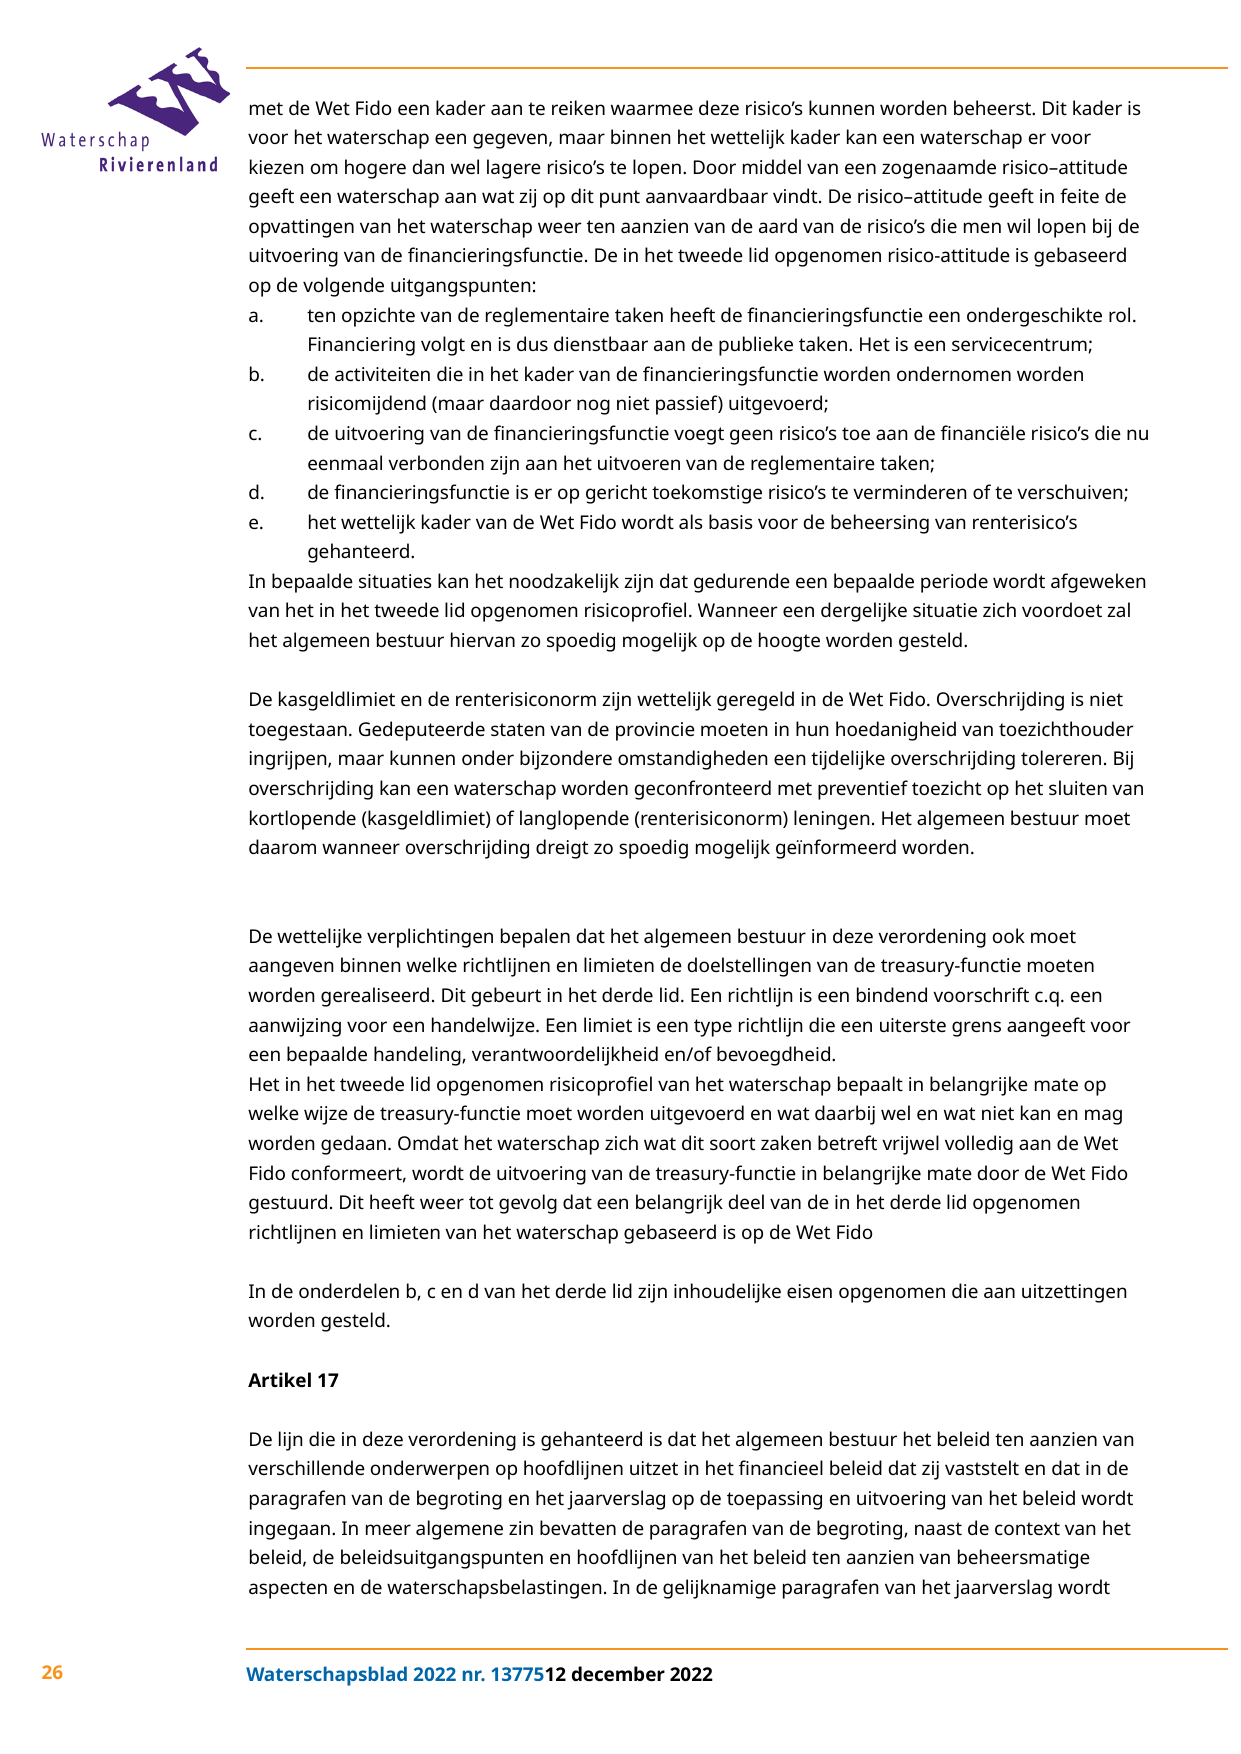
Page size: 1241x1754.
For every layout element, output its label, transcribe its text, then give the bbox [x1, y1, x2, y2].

list de activiteiten die in het kader van de financieringsfunctie worden ondernomen worden risicomijdend (maar daardoor nog niet passief) uitgevoerd; [248, 361, 1152, 416]
list de financieringsfunctie is er op gericht toekomstige risico’s te verminderen of te verschuiven; [248, 479, 1152, 505]
list het wettelijk kader van de Wet Fido wordt als basis voor de beheersing van renterisico’s gehanteerd. [248, 509, 1152, 564]
text In de onderdelen b, c en d van het derde lid zijn inhoudelijke eisen opgenomen die aan uitzettingen worden gesteld. [248, 1278, 1152, 1333]
text De wettelijke verplichtingen bepalen dat het algemeen bestuur in deze verordening ook moet aangeven binnen welke richtlijnen en limieten de doelstellingen van de treasury-functie moeten worden gerealiseerd. Dit gebeurt in het derde lid. Een richtlijn is een bindend voorschrift c.q. een aanwijzing voor een handelwijze. Een limiet is een type richtlijn die een uiterste grens aangeeft voor een bepaalde handeling, verantwoordelijkheid en/of bevoegdheid. [248, 923, 1152, 1067]
picture [41, 47, 231, 172]
text met de Wet Fido een kader aan te reiken waarmee deze risico’s kunnen worden beheerst. Dit kader is voor het waterschap een gegeven, maar binnen het wettelijk kader kan een waterschap er voor kiezen om hogere dan wel lagere risico’s te lopen. Door middel van een zogenaamde risico–attitude geeft een waterschap aan wat zij op dit punt aanvaardbaar vindt. De risico–attitude geeft in feite de opvattingen van het waterschap weer ten aanzien van de aard van de risico’s die men wil lopen bij de uitvoering van de financieringsfunctie. De in het tweede lid opgenomen risico-attitude is gebaseerd op de volgende uitgangspunten: [248, 95, 1152, 298]
text In bepaalde situaties kan het noodzakelijk zijn dat gedurende een bepaalde periode wordt afgeweken van het in het tweede lid opgenomen risicoprofiel. Wanneer een dergelijke situatie zich voordoet zal het algemeen bestuur hiervan zo spoedig mogelijk op de hoogte worden gesteld. [248, 568, 1152, 653]
text De lijn die in deze verordening is gehanteerd is dat het algemeen bestuur het beleid ten aanzien van verschillende onderwerpen op hoofdlijnen uitzet in het financieel beleid dat zij vaststelt en dat in de paragrafen van de begroting en het jaarverslag op de toepassing en uitvoering van het beleid wordt ingegaan. In meer algemene zin bevatten de paragrafen van de begroting, naast de context van het beleid, de beleidsuitgangspunten en hoofdlijnen van het beleid ten aanzien van beheersmatige aspecten en de waterschapsbelastingen. In de gelijknamige paragrafen van het jaarverslag wordt [248, 1426, 1152, 1600]
text Het in het tweede lid opgenomen risicoprofiel van het waterschap bepaalt in belangrijke mate op welke wijze de treasury-functie moet worden uitgevoerd en wat daarbij wel en wat niet kan en mag worden gedaan. Omdat het waterschap zich wat dit soort zaken betreft vrijwel volledig aan de Wet Fido conformeert, wordt de uitvoering van de treasury-functie in belangrijke mate door de Wet Fido gestuurd. Dit heeft weer tot gevolg dat een belangrijk deel van de in het derde lid opgenomen richtlijnen en limieten van het waterschap gebaseerd is op de Wet Fido [248, 1071, 1152, 1245]
text De kasgeldlimiet en de renterisiconorm zijn wettelijk geregeld in de Wet Fido. Overschrijding is niet toegestaan. Gedeputeerde staten van de provincie moeten in hun hoedanigheid van toezichthouder ingrijpen, maar kunnen onder bijzondere omstandigheden een tijdelijke overschrijding tolereren. Bij overschrijding kan een waterschap worden geconfronteerd met preventief toezicht op het sluiten van kortlopende (kasgeldlimiet) of langlopende (renterisiconorm) leningen. Het algemeen bestuur moet daarom wanneer overschrijding dreigt zo spoedig mogelijk geïnformeerd worden. [248, 686, 1152, 860]
text Artikel 17 [248, 1367, 1152, 1393]
list de uitvoering van de financieringsfunctie voegt geen risico’s toe aan de financiële risico’s die nu eenmaal verbonden zijn aan het uitvoeren van de reglementaire taken; [248, 420, 1152, 476]
list ten opzichte van de reglementaire taken heeft de financieringsfunctie een ondergeschikte rol. Financiering volgt en is dus dienstbaar aan de publieke taken. Het is een servicecentrum; [248, 302, 1152, 357]
